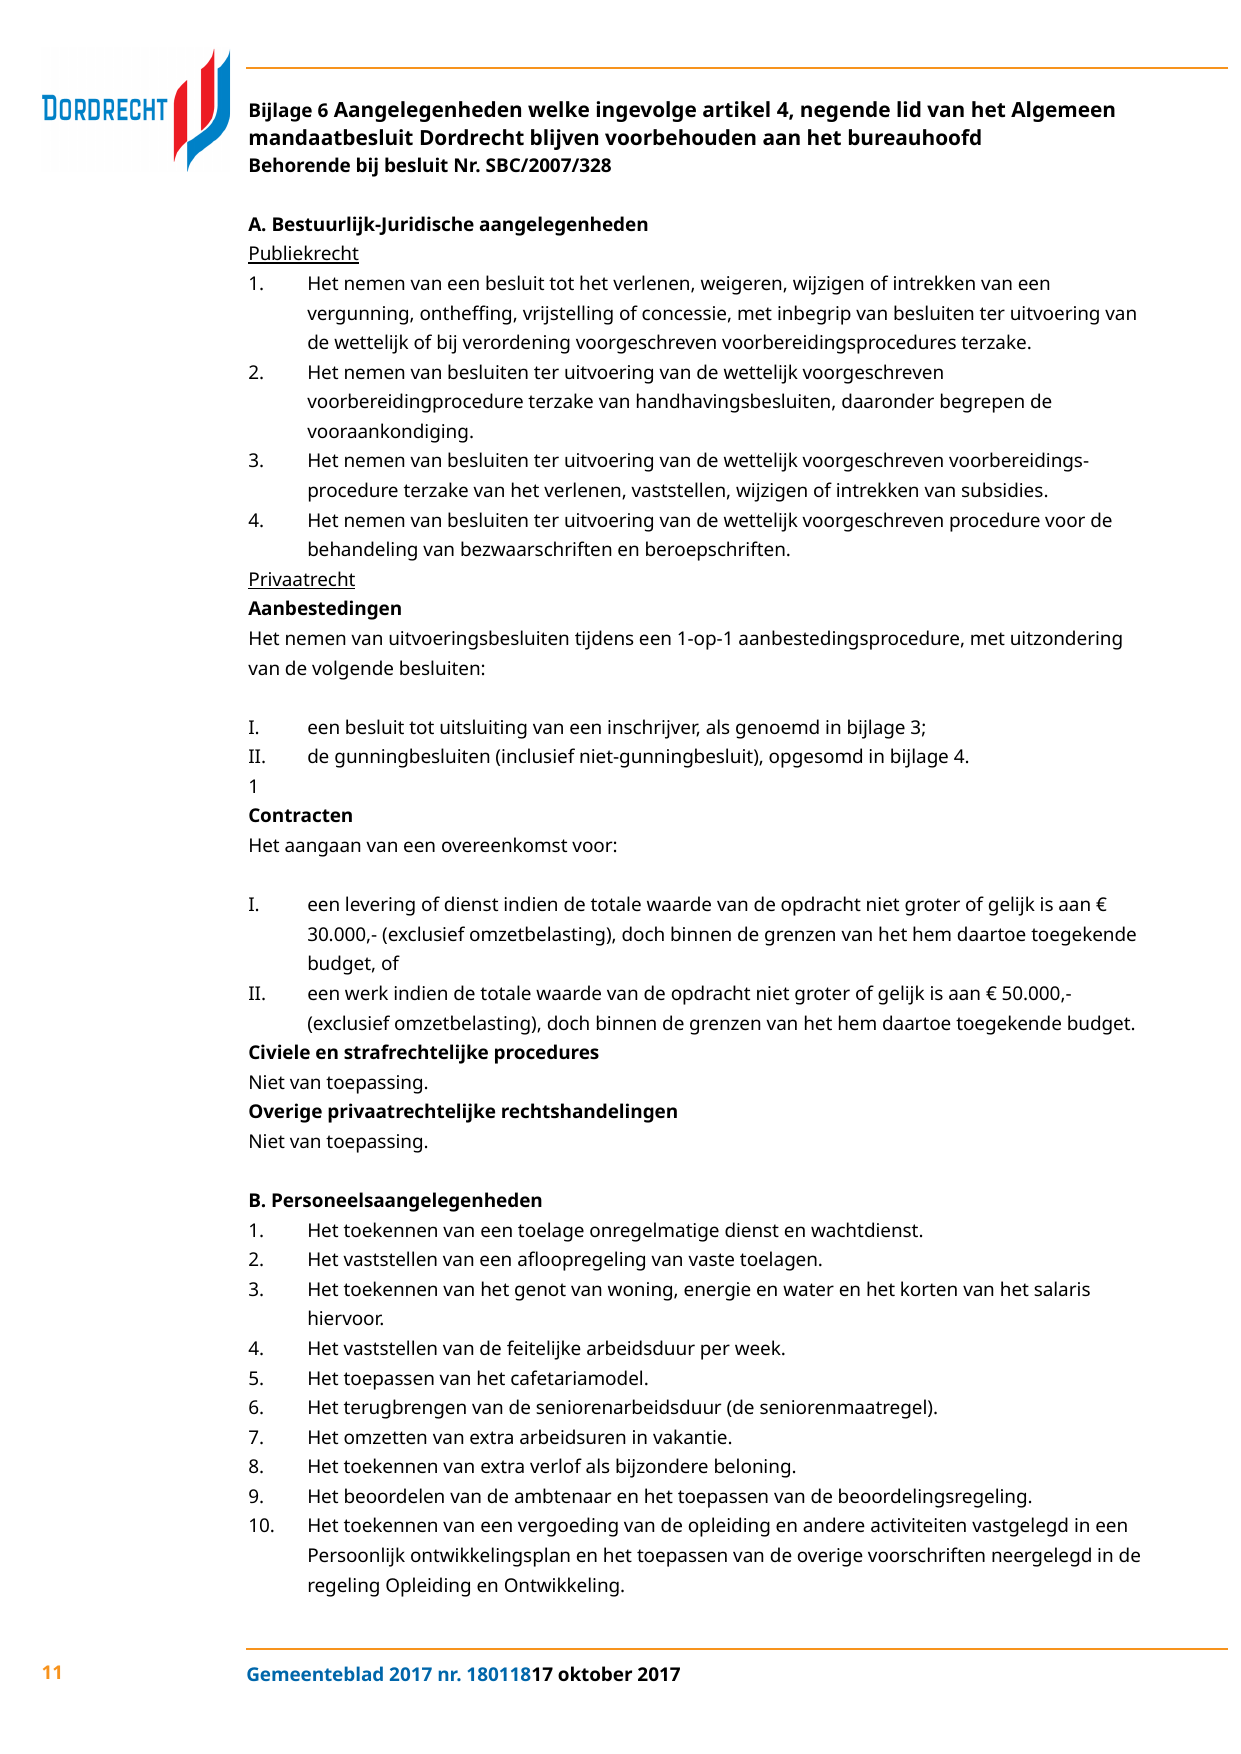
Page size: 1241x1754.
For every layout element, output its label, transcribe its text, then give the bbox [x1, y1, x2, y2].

list Het nemen van besluiten ter uitvoering van de wettelijk voorgeschreven voorbereidings-procedure terzake van het verlenen, vaststellen, wijzigen of intrekken van subsidies. [248, 448, 1152, 503]
list Het toepassen van het cafetariamodel. [248, 1365, 1152, 1390]
list Het toekennen van een toelage onregelmatige dienst en wachtdienst. [248, 1217, 1152, 1242]
text Het nemen van uitvoeringsbesluiten tijdens een 1-op-1 aanbestedingsprocedure, met uitzondering van de volgende besluiten: [248, 625, 1152, 680]
list Het toekennen van het genot van woning, energie en water en het korten van het salaris hiervoor. [248, 1276, 1152, 1331]
text B. Personeelsaangelegenheden [248, 1187, 1152, 1213]
list Het terugbrengen van de seniorenarbeidsduur (de seniorenmaatregel). [248, 1394, 1152, 1420]
list een levering of dienst indien de totale waarde van de opdracht niet groter of gelijk is aan € 30.000,- (exclusief omzetbelasting), doch binnen de grenzen van het hem daartoe toegekende budget, of [248, 891, 1152, 976]
text Aanbestedingen [248, 596, 1152, 621]
text A. Bestuurlijk-Juridische aangelegenheden [248, 211, 1152, 237]
list Het toekennen van extra verlof als bijzondere beloning. [248, 1453, 1152, 1479]
text Niet van toepassing. [248, 1128, 1152, 1154]
text Behorende bij besluit Nr. SBC/2007/328 [248, 152, 1152, 177]
list Het nemen van besluiten ter uitvoering van de wettelijk voorgeschreven procedure voor de behandeling van bezwaarschriften en beroepschriften. [248, 507, 1152, 562]
text Niet van toepassing. [248, 1069, 1152, 1094]
text Overige privaatrechtelijke rechtshandelingen [248, 1098, 1152, 1124]
list Het vaststellen van de feitelijke arbeidsduur per week. [248, 1335, 1152, 1361]
list Het toekennen van een vergoeding van de opleiding en andere activiteiten vastgelegd in een Persoonlijk ontwikkelingsplan en het toepassen van de overige voorschriften neergelegd in de regeling Opleiding en Ontwikkeling. [248, 1513, 1152, 1597]
list Het vaststellen van een afloopregeling van vaste toelagen. [248, 1246, 1152, 1272]
picture [41, 47, 231, 172]
list Het beoordelen van de ambtenaar en het toepassen van de beoordelingsregeling. [248, 1483, 1152, 1509]
list de gunningbesluiten (inclusief niet-gunningbesluit), opgesomd in bijlage 4. [248, 743, 1152, 769]
list een werk indien de totale waarde van de opdracht niet groter of gelijk is aan € 50.000,- (exclusief omzetbelasting), doch binnen de grenzen van het hem daartoe toegekende budget. [248, 980, 1152, 1035]
list Het nemen van een besluit tot het verlenen, weigeren, wijzigen of intrekken van een vergunning, ontheffing, vrijstelling of concessie, met inbegrip van besluiten ter uitvoering van de wettelijk of bij verordening voorgeschreven voorbereidingsprocedures terzake. [248, 270, 1152, 355]
text Publiekrecht [248, 241, 1152, 266]
text Privaatrecht [248, 566, 1152, 592]
text Het aangaan van een overeenkomst voor: [248, 832, 1152, 858]
list Het nemen van besluiten ter uitvoering van de wettelijk voorgeschreven voorbereidingprocedure terzake van handhavingsbesluiten, daaronder begrepen de vooraankondiging. [248, 359, 1152, 444]
text Contracten [248, 803, 1152, 828]
list Het omzetten van extra arbeidsuren in vakantie. [248, 1424, 1152, 1449]
text Bijlage 6 Aangelegenheden welke ingevolge artikel 4, negende lid van het Algemeen mandaatbesluit Dordrecht blijven voorbehouden aan het bureauhoofd [248, 95, 1152, 152]
text Civiele en strafrechtelijke procedures [248, 1039, 1152, 1065]
list een besluit tot uitsluiting van een inschrijver, als genoemd in bijlage 3; [248, 714, 1152, 739]
